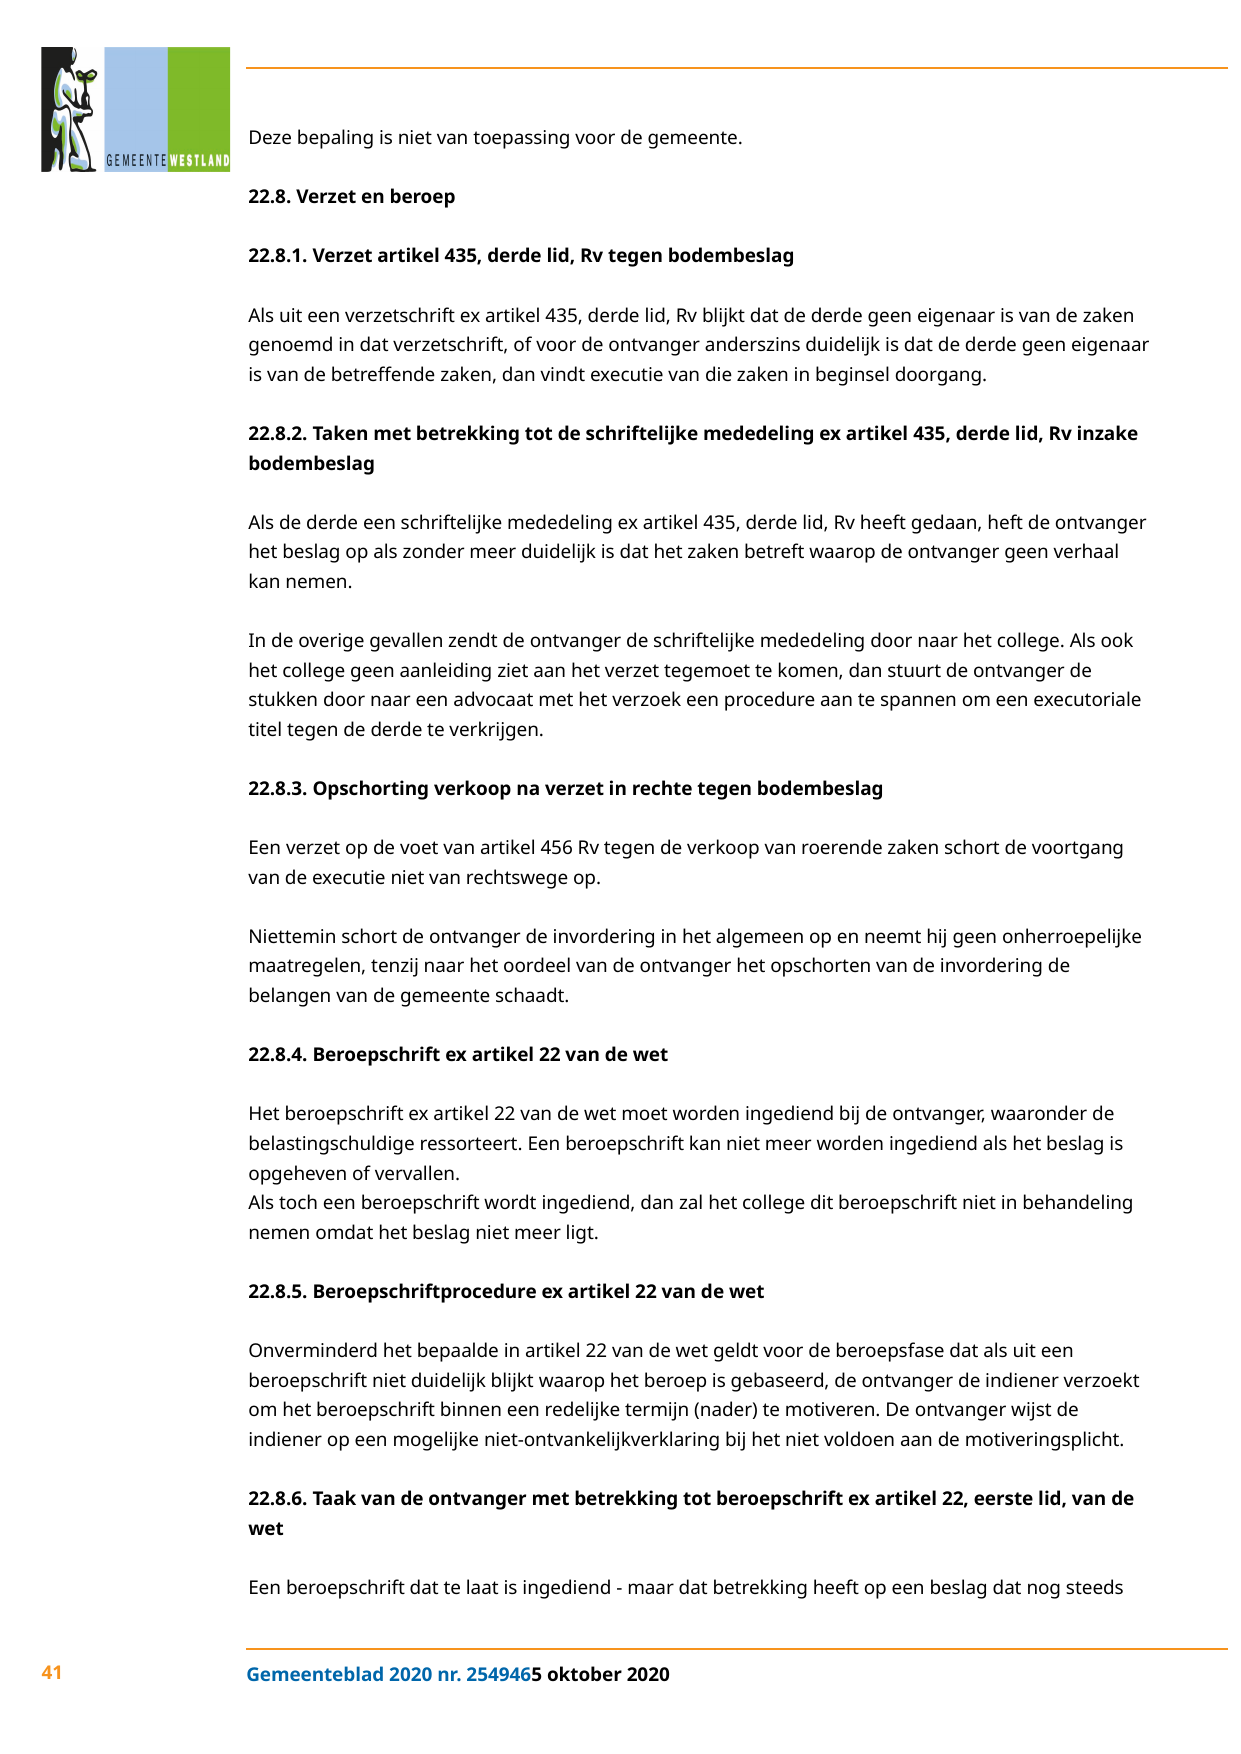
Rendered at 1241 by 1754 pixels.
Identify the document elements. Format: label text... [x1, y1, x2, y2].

text 22.8.1. Verzet artikel 435, derde lid, Rv tegen bodembeslag [248, 243, 1152, 268]
text 22.8.3. Opschorting verkoop na verzet in rechte tegen bodembeslag [248, 775, 1152, 801]
text Deze bepaling is niet van toepassing voor de gemeente. [248, 124, 1152, 150]
text In de overige gevallen zendt de ontvanger de schriftelijke mededeling door naar het college. Als ook het college geen aanleiding ziet aan het verzet tegemoet te komen, dan stuurt de ontvanger de stukken door naar een advocaat met het verzoek een procedure aan te spannen om een executoriale titel tegen de derde te verkrijgen. [248, 627, 1152, 742]
text 22.8.2. Taken met betrekking tot de schriftelijke mededeling ex artikel 435, derde lid, Rv inzake bodembeslag [248, 420, 1152, 476]
text Het beroepschrift ex artikel 22 van de wet moet worden ingediend bij de ontvanger, waaronder de belastingschuldige ressorteert. Een beroepschrift kan niet meer worden ingediend als het beslag is opgeheven of vervallen. [248, 1101, 1152, 1186]
picture [41, 47, 231, 172]
text Als de derde een schriftelijke mededeling ex artikel 435, derde lid, Rv heeft gedaan, heft de ontvanger het beslag op als zonder meer duidelijk is dat het zaken betreft waarop de ontvanger geen verhaal kan nemen. [248, 509, 1152, 594]
text Een verzet op de voet van artikel 456 Rv tegen de verkoop van roerende zaken schort de voortgang van de executie niet van rechtswege op. [248, 834, 1152, 890]
text 22.8.5. Beroepschriftprocedure ex artikel 22 van de wet [248, 1278, 1152, 1304]
text Als toch een beroepschrift wordt ingediend, dan zal het college dit beroepschrift niet in behandeling nemen omdat het beslag niet meer ligt. [248, 1189, 1152, 1245]
text 22.8. Verzet en beroep [248, 183, 1152, 209]
text Onverminderd het bepaalde in artikel 22 van de wet geldt voor de beroepsfase dat als uit een beroepschrift niet duidelijk blijkt waarop het beroep is gebaseerd, de ontvanger de indiener verzoekt om het beroepschrift binnen een redelijke termijn (nader) te motiveren. De ontvanger wijst de indiener op een mogelijke niet-ontvankelijkverklaring bij het niet voldoen aan de motiveringsplicht. [248, 1337, 1152, 1452]
text Niettemin schort de ontvanger de invordering in het algemeen op en neemt hij geen onherroepelijke maatregelen, tenzij naar het oordeel van de ontvanger het opschorten van de invordering de belangen van de gemeente schaadt. [248, 923, 1152, 1008]
text Als uit een verzetschrift ex artikel 435, derde lid, Rv blijkt dat de derde geen eigenaar is van de zaken genoemd in dat verzetschrift, of voor de ontvanger anderszins duidelijk is dat de derde geen eigenaar is van de betreffende zaken, dan vindt executie van die zaken in beginsel doorgang. [248, 302, 1152, 387]
text 22.8.6. Taak van de ontvanger met betrekking tot beroepschrift ex artikel 22, eerste lid, van de wet [248, 1485, 1152, 1541]
text 22.8.4. Beroepschrift ex artikel 22 van de wet [248, 1041, 1152, 1067]
text Een beroepschrift dat te laat is ingediend - maar dat betrekking heeft op een beslag dat nog steeds [248, 1574, 1152, 1600]
